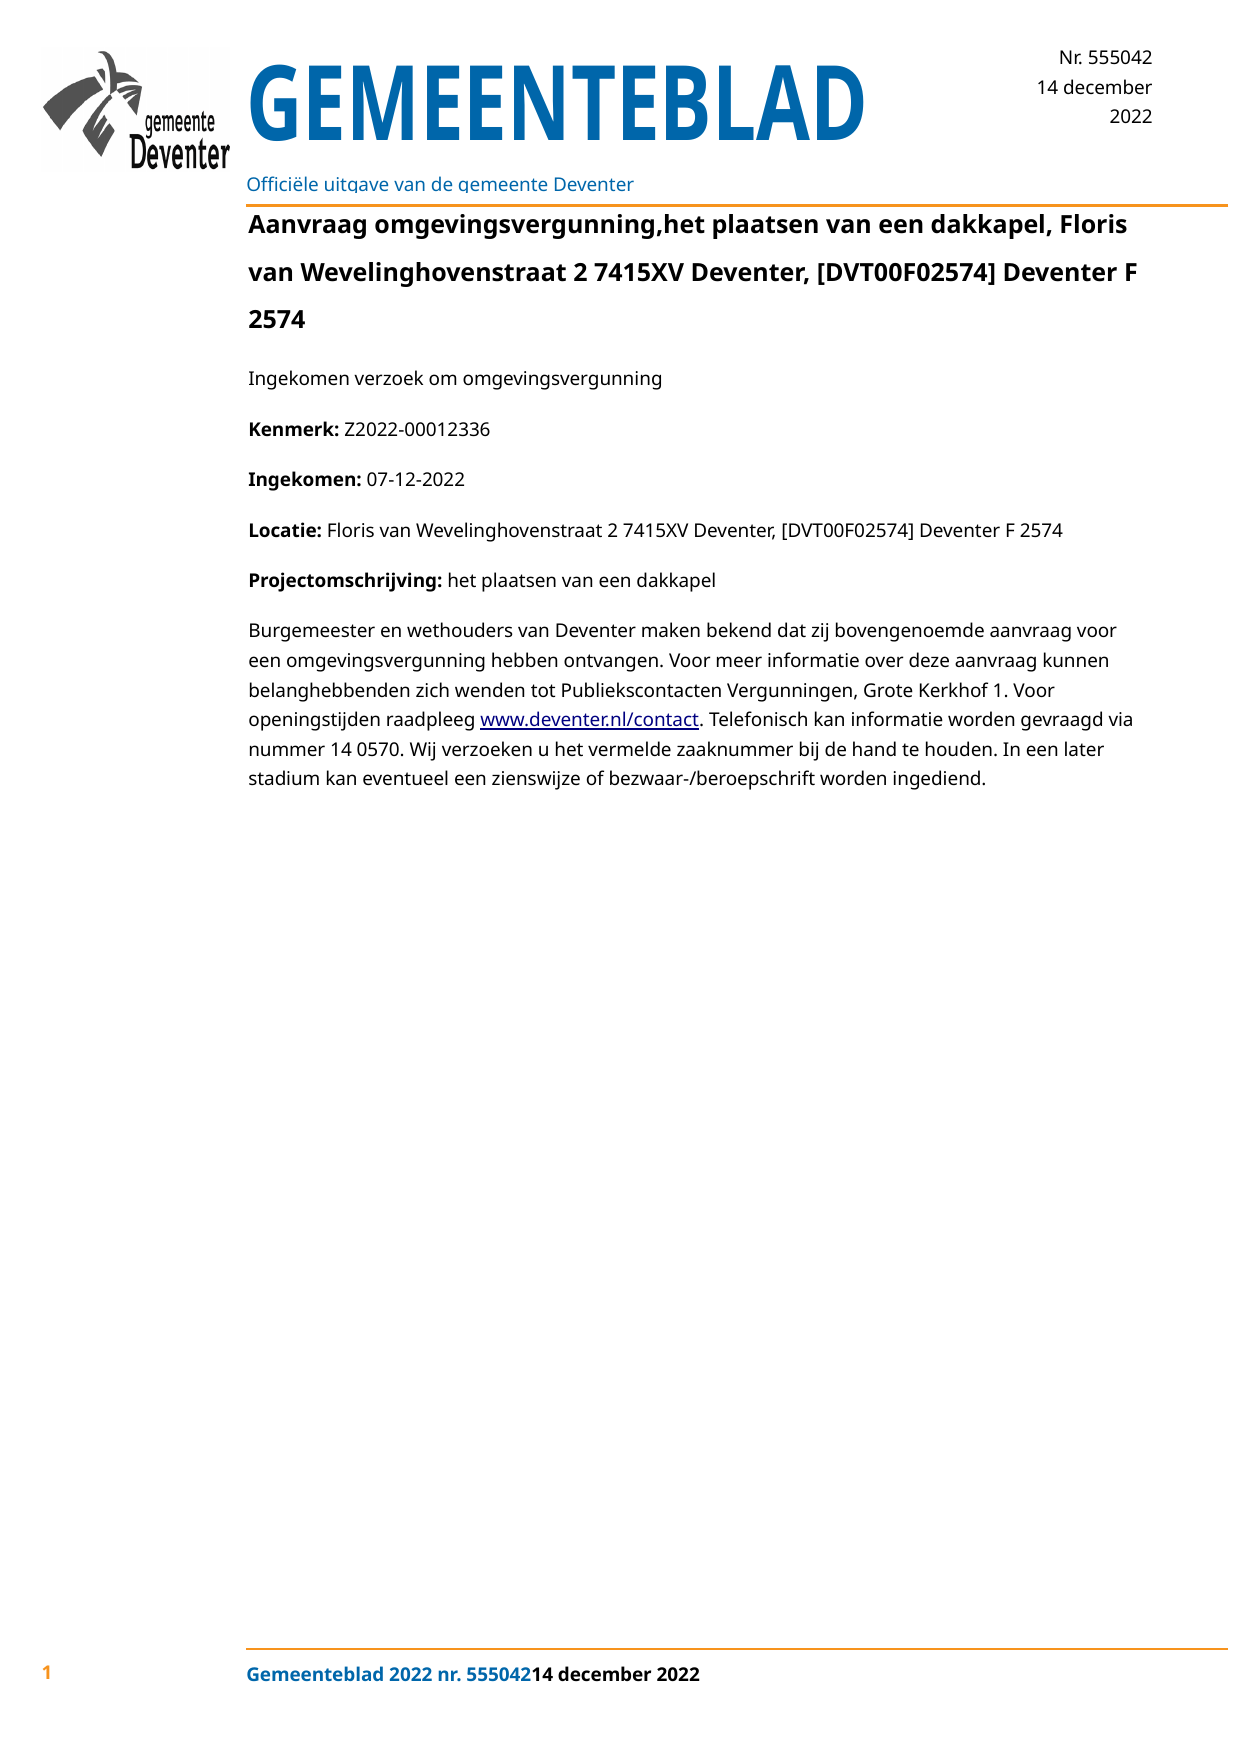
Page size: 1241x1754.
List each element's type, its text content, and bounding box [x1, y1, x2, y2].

text Burgemeester en wethouders van Deventer maken bekend dat zij bovengenoemde aanvraag voor een omgevingsvergunning hebben ontvangen. Voor meer informatie over deze aanvraag kunnen belanghebbenden zich wenden tot Publiekscontacten Vergunningen, Grote Kerkhof 1. Voor openingstijden raadpleeg www.deventer.nl/contact. Telefonisch kan informatie worden gevraagd via nummer 14 0570. Wij verzoeken u het vermelde zaaknummer bij de hand te houden. In een later stadium kan eventueel een zienswijze of bezwaar-/beroepschrift worden ingediend. [248, 618, 1152, 791]
text Ingekomen verzoek om omgevingsvergunning [248, 366, 1152, 391]
text Kenmerk: Z2022-00012336 [248, 416, 1152, 442]
text Projectomschrijving: het plaatsen van een dakkapel [248, 567, 1152, 593]
text Ingekomen: 07-12-2022 [248, 466, 1152, 492]
picture [41, 47, 231, 172]
text Locatie: Floris van Wevelinghovenstraat 2 7415XV Deventer, [DVT00F02574] Deventer F 2574 [248, 517, 1152, 542]
text Aanvraag omgevingsvergunning,het plaatsen van een dakkapel, Floris van Wevelinghovenstraat 2 7415XV Deventer, [DVT00F02574] Deventer F 2574 [248, 207, 1152, 336]
